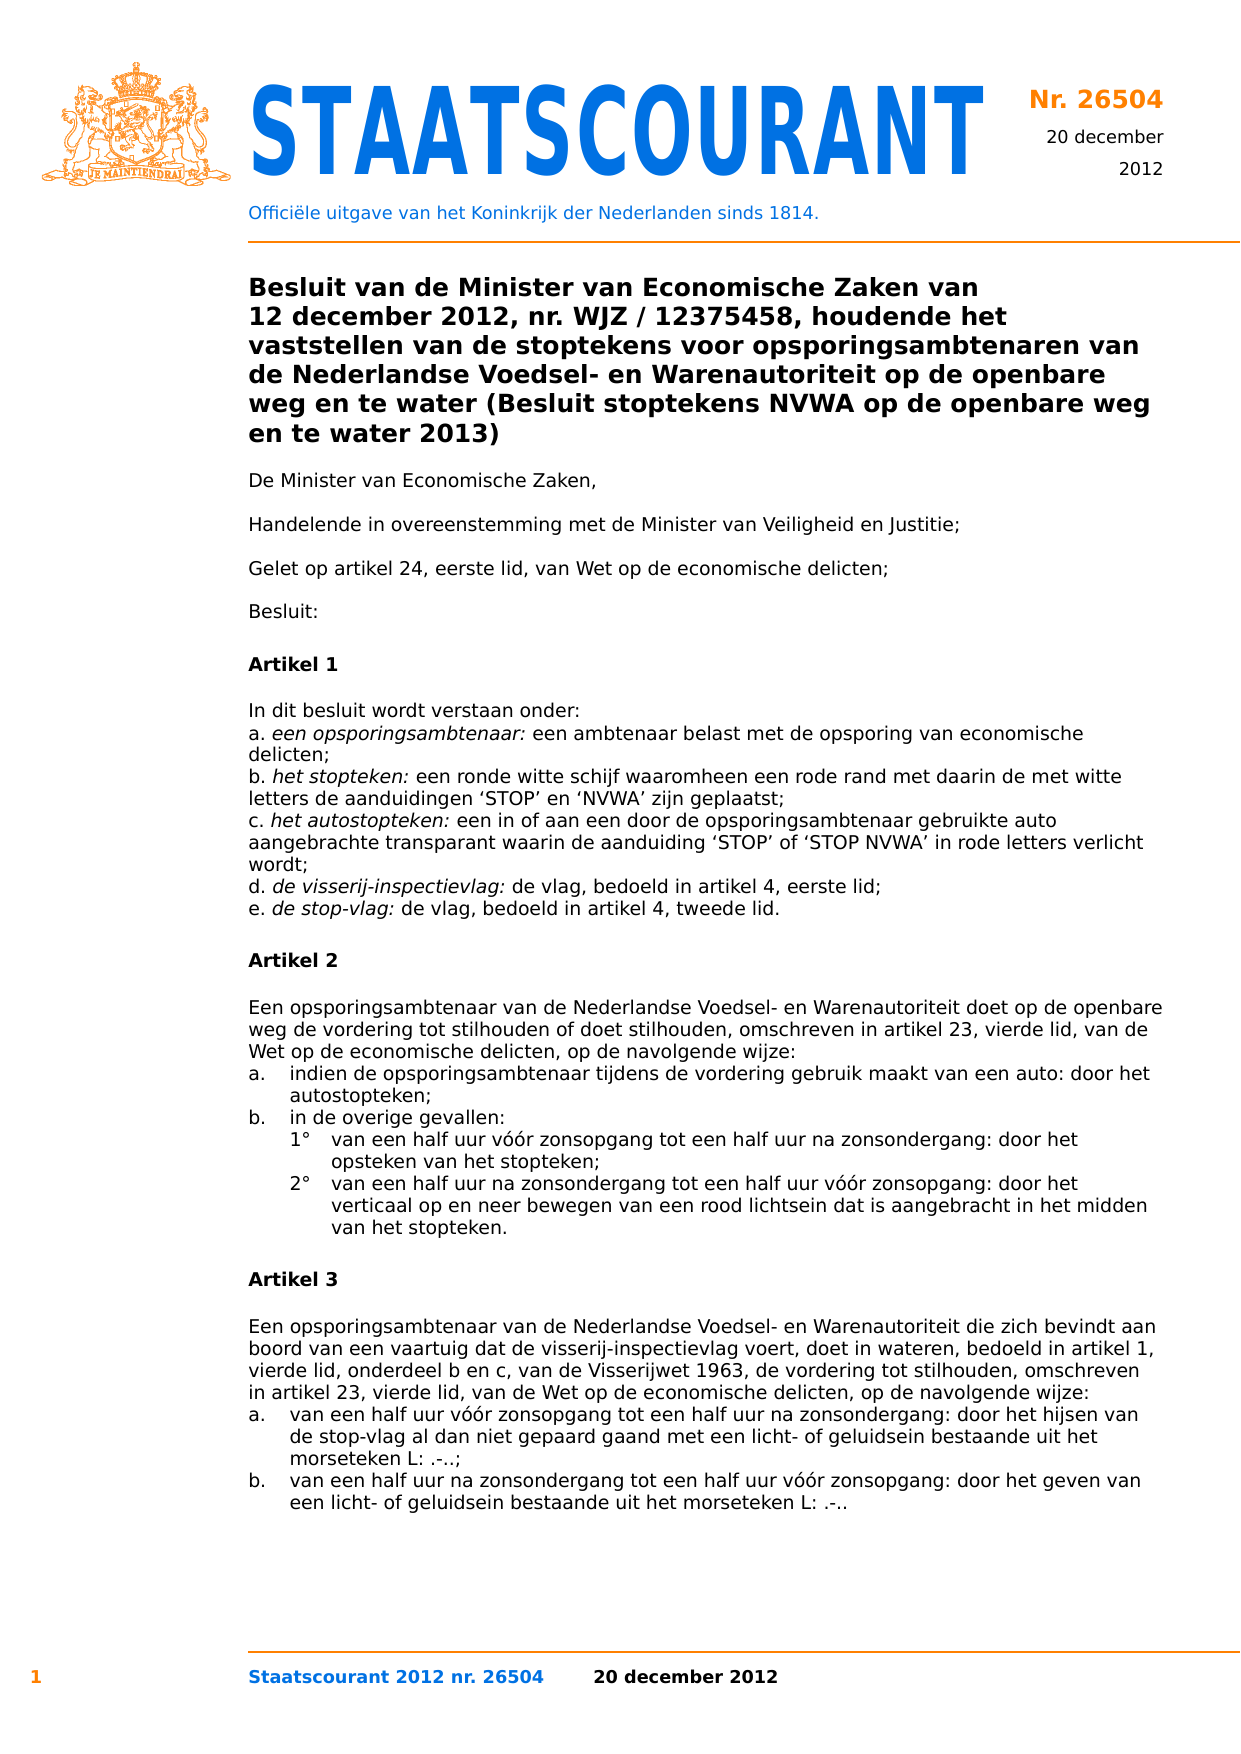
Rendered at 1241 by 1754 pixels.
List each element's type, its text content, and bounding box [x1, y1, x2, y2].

text 1° van een half uur vóór zonsopgang tot een half uur na zonsondergang: door het opsteken van het stopteken; [289, 1129, 1163, 1173]
text b. in de overige gevallen: [248, 1107, 1163, 1129]
text a. een opsporingsambtenaar: een ambtenaar belast met de opsporing van economische delicten; [248, 722, 1163, 766]
text Handelende in overeenstemming met de Minister van Veiligheid en Justitie; [248, 514, 1163, 536]
text c. het autostopteken: een in of aan een door de opsporingsambtenaar gebruikte auto aangebrachte transparant waarin de aanduiding ‘STOP’ of ‘STOP NVWA’ in rode letters verlicht wordt; [248, 810, 1163, 876]
text Gelet op artikel 24, eerste lid, van Wet op de economische delicten; [248, 558, 1163, 579]
table_cell Officiële uitgave van het Koninkrijk der Nederlanden sinds 1814. [248, 203, 1240, 241]
subtitle Besluit van de Minister van Economische Zaken van 12 december 2012, nr. WJZ / 12375458, houdende het vaststellen van de stoptekens voor opsporingsambtenaren van de Nederlandse Voedsel- en Warenautoriteit op de openbare weg en te water (Besluit stoptekens NVWA op de openbare weg en te water 2013) [248, 273, 1163, 448]
text d. de visserij-inspectievlag: de vlag, bedoeld in artikel 4, eerste lid; [248, 876, 1163, 898]
text a. indien de opsporingsambtenaar tijdens de vordering gebruik maakt van een auto: door het autostopteken; [248, 1063, 1163, 1107]
picture [41, 62, 231, 186]
table_header Nr. 26504 [998, 62, 1240, 121]
text b. van een half uur na zonsondergang tot een half uur vóór zonsopgang: door het geven van een licht- of geluidsein bestaande uit het morseteken L: .-.. [248, 1470, 1163, 1514]
table_cell 20 december [998, 121, 1240, 153]
table_header [25, 62, 248, 241]
table_cell 2012 [998, 153, 1240, 203]
table_header STAATSCOURANT [248, 62, 998, 203]
subtitle Artikel 1 [248, 653, 1163, 675]
text Een opsporingsambtenaar van de Nederlandse Voedsel- en Warenautoriteit die zich bevindt aan boord van een vaartuig dat de visserij-inspectievlag voert, doet in wateren, bedoeld in artikel 1, vierde lid, onderdeel b en c, van de Visserijwet 1963, de vordering tot stilhouden, omschreven in artikel 23, vierde lid, van de Wet op de economische delicten, op de navolgende wijze: [248, 1316, 1163, 1404]
text e. de stop-vlag: de vlag, bedoeld in artikel 4, tweede lid. [248, 898, 1163, 920]
subtitle Artikel 3 [248, 1269, 1163, 1291]
text In dit besluit wordt verstaan onder: [248, 700, 1163, 722]
text b. het stopteken: een ronde witte schijf waaromheen een rode rand met daarin de met witte letters de aanduidingen ‘STOP’ en ‘NVWA’ zijn geplaatst; [248, 766, 1163, 810]
text Een opsporingsambtenaar van de Nederlandse Voedsel- en Warenautoriteit doet op de openbare weg de vordering tot stilhouden of doet stilhouden, omschreven in artikel 23, vierde lid, van de Wet op de economische delicten, op de navolgende wijze: [248, 997, 1163, 1063]
text De Minister van Economische Zaken, [248, 470, 1163, 492]
text a. van een half uur vóór zonsopgang tot een half uur na zonsondergang: door het hijsen van de stop-vlag al dan niet gepaard gaand met een licht- of geluidsein bestaande uit het morseteken L: .-..; [248, 1404, 1163, 1470]
subtitle Artikel 2 [248, 950, 1163, 972]
text 2° van een half uur na zonsondergang tot een half uur vóór zonsopgang: door het verticaal op en neer bewegen van een rood lichtsein dat is aangebracht in het midden van het stopteken. [289, 1173, 1163, 1239]
text Besluit: [248, 601, 1163, 623]
